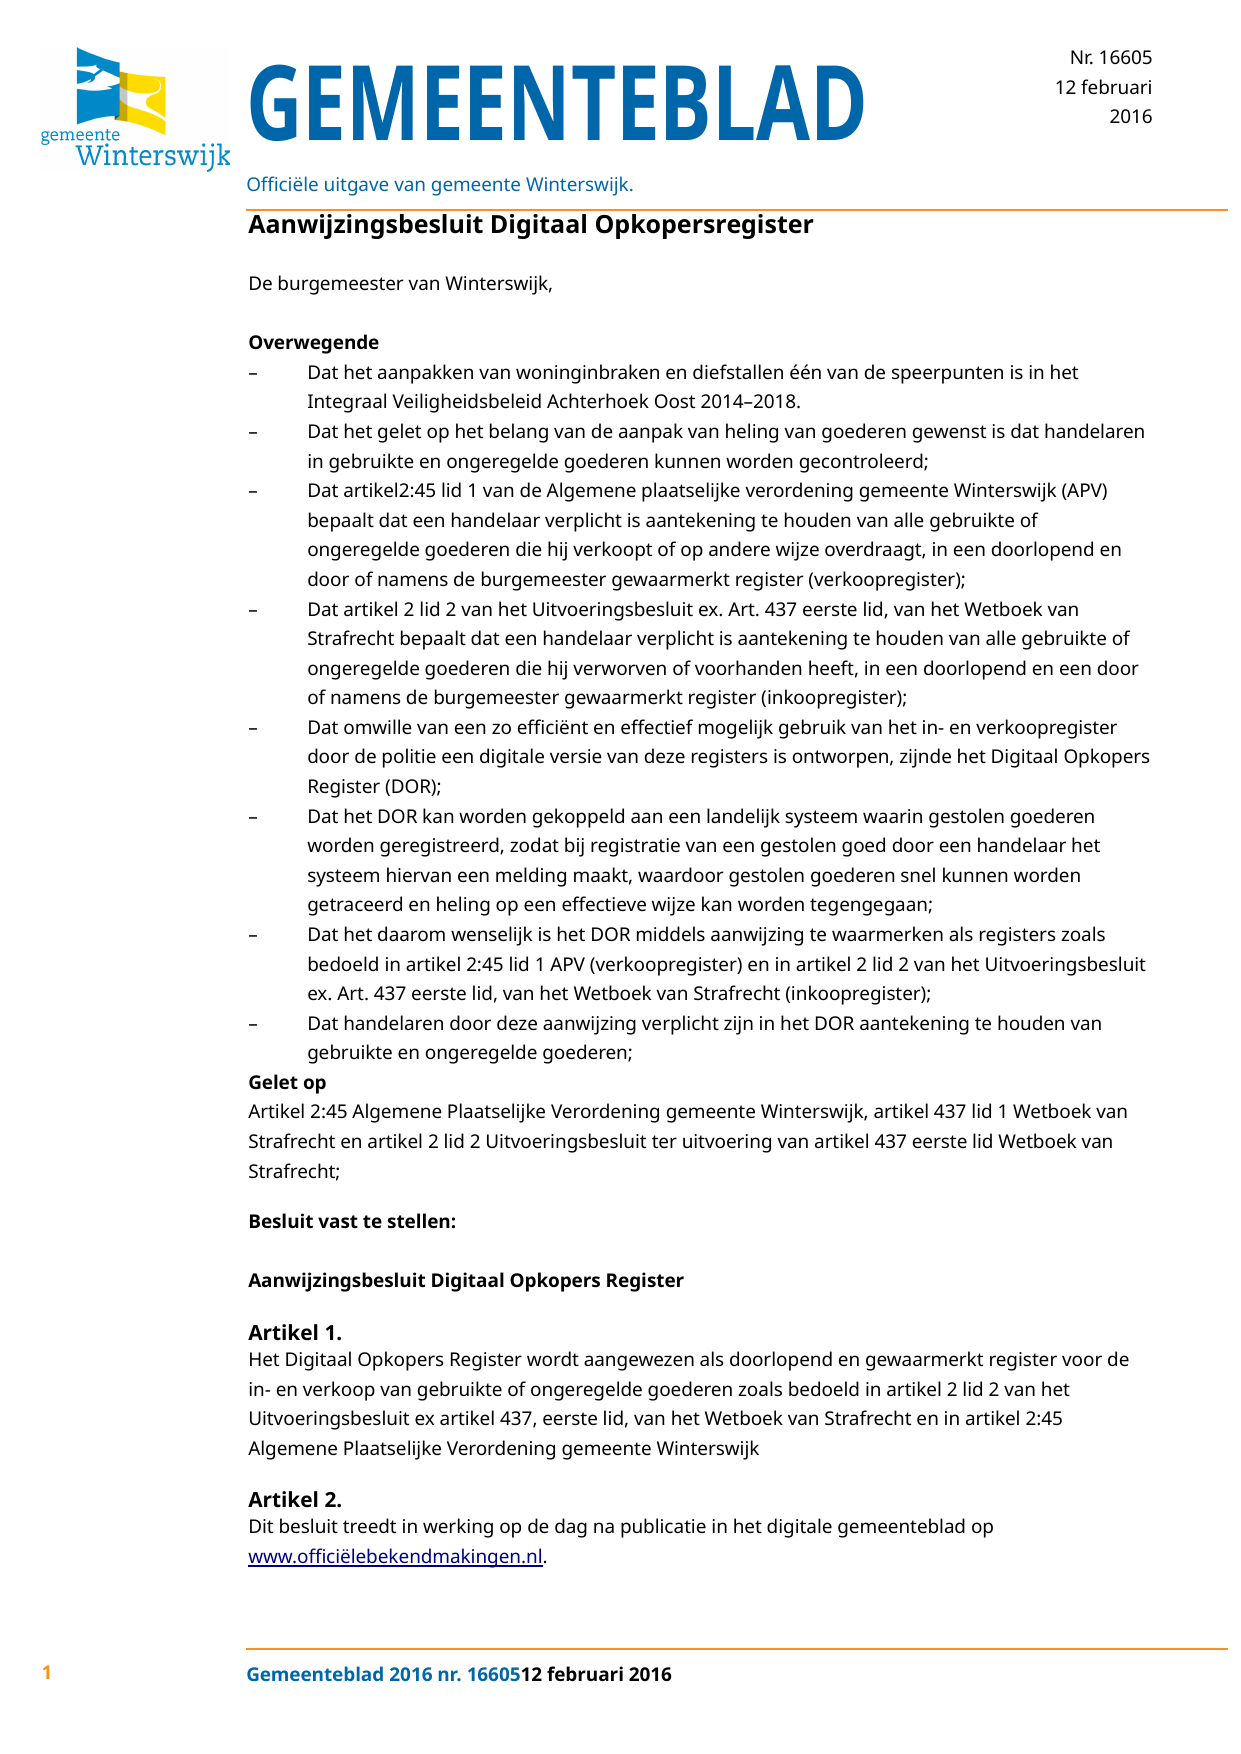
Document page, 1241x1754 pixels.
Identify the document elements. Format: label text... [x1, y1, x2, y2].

text Aanwijzingsbesluit Digitaal Opkopers Register [248, 1267, 1152, 1293]
text Artikel 2. [248, 1485, 1152, 1514]
text Besluit vast te stellen: [248, 1208, 1152, 1234]
text Het Digitaal Opkopers Register wordt aangewezen als doorlopend en gewaarmerkt register voor de in- en verkoop van gebruikte of ongeregelde goederen zoals bedoeld in artikel 2 lid 2 van het Uitvoeringsbesluit ex artikel 437, eerste lid, van het Wetboek van Strafrecht en in artikel 2:45 Algemene Plaatselijke Verordening gemeente Winterswijk [248, 1346, 1152, 1461]
list Dat het gelet op het belang van de aanpak van heling van goederen gewenst is dat handelaren in gebruikte en ongeregelde goederen kunnen worden gecontroleerd; [248, 418, 1152, 473]
picture [41, 47, 231, 172]
text Artikel 1. [248, 1318, 1152, 1346]
picture [225, 153, 231, 162]
text Dit besluit treedt in werking op de dag na publicatie in het digitale gemeenteblad op www.officiëlebekendmakingen.nl. [248, 1514, 1152, 1569]
list Dat artikel 2 lid 2 van het Uitvoeringsbesluit ex. Art. 437 eerste lid, van het Wetboek van Strafrecht bepaalt dat een handelaar verplicht is aantekening te houden van alle gebruikte of ongeregelde goederen die hij verworven of voorhanden heeft, in een doorlopend en een door of namens de burgemeester gewaarmerkt register (inkoopregister); [248, 596, 1152, 710]
list Dat het daarom wenselijk is het DOR middels aanwijzing te waarmerken als registers zoals bedoeld in artikel 2:45 lid 1 APV (verkoopregister) en in artikel 2 lid 2 van het Uitvoeringsbesluit ex. Art. 437 eerste lid, van het Wetboek van Strafrecht (inkoopregister); [248, 921, 1152, 1006]
text Gelet op [248, 1069, 1152, 1095]
list Dat het aanpakken van woninginbraken en diefstallen één van de speerpunten is in het Integraal Veiligheidsbeleid Achterhoek Oost 2014–2018. [248, 359, 1152, 414]
list Dat omwille van een zo efficiënt en effectief mogelijk gebruik van het in- en verkoopregister door de politie een digitale versie van deze registers is ontworpen, zijnde het Digitaal Opkopers Register (DOR); [248, 714, 1152, 799]
text Overwegende [248, 329, 1152, 355]
list Dat artikel2:45 lid 1 van de Algemene plaatselijke verordening gemeente Winterswijk (APV) bepaalt dat een handelaar verplicht is aantekening te houden van alle gebruikte of ongeregelde goederen die hij verkoopt of op andere wijze overdraagt, in een doorlopend en door of namens de burgemeester gewaarmerkt register (verkoopregister); [248, 477, 1152, 592]
text De burgemeester van Winterswijk, [248, 270, 1152, 296]
text Aanwijzingsbesluit Digitaal Opkopersregister [248, 211, 1152, 241]
list Dat het DOR kan worden gekoppeld aan een landelijk systeem waarin gestolen goederen worden geregistreerd, zodat bij registratie van een gestolen goed door een handelaar het systeem hiervan een melding maakt, waardoor gestolen goederen snel kunnen worden getraceerd en heling op een effectieve wijze kan worden tegengegaan; [248, 803, 1152, 917]
text Artikel 2:45 Algemene Plaatselijke Verordening gemeente Winterswijk, artikel 437 lid 1 Wetboek van Strafrecht en artikel 2 lid 2 Uitvoeringsbesluit ter uitvoering van artikel 437 eerste lid Wetboek van Strafrecht; [248, 1099, 1152, 1183]
list Dat handelaren door deze aanwijzing verplicht zijn in het DOR aantekening te houden van gebruikte en ongeregelde goederen; [248, 1010, 1152, 1065]
